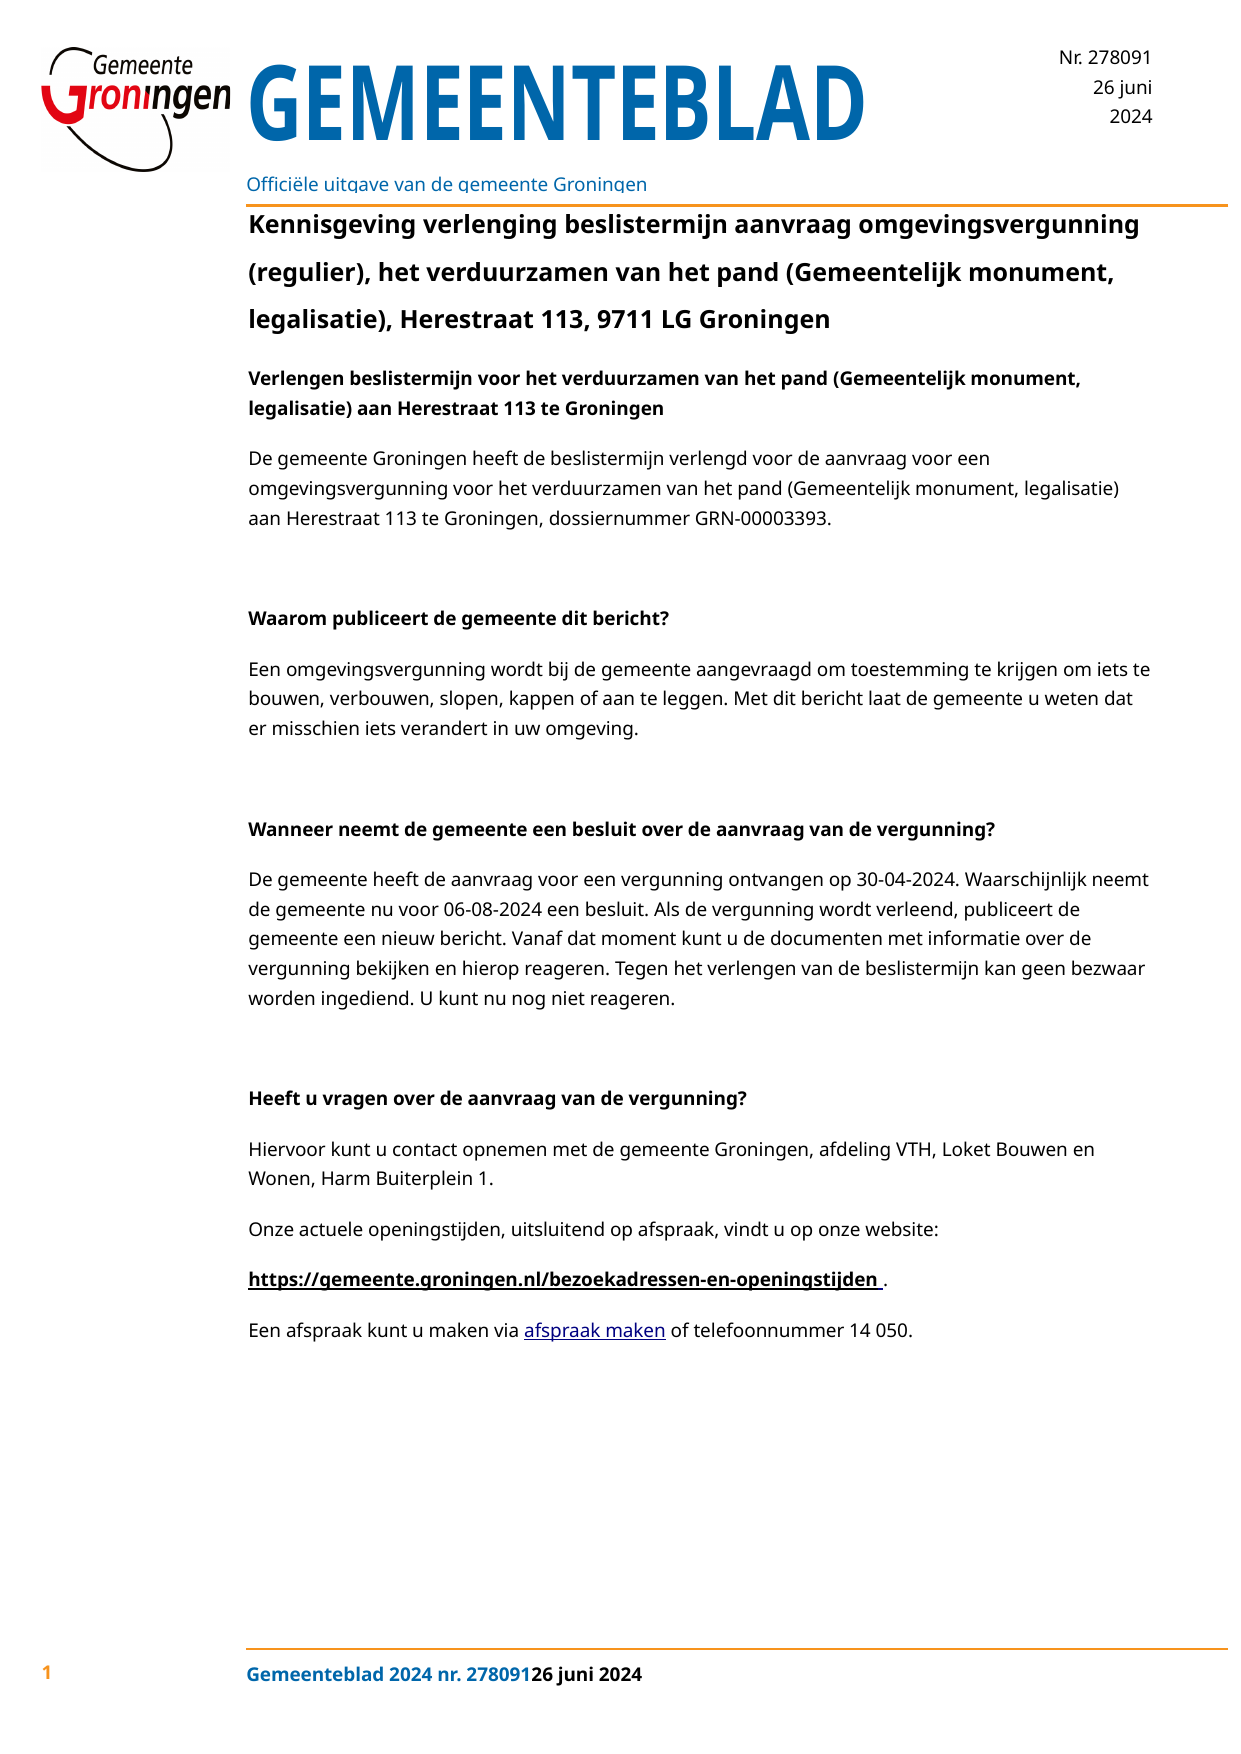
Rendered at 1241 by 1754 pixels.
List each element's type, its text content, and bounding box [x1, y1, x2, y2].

text Een omgevingsvergunning wordt bij de gemeente aangevraagd om toestemming te krijgen om iets te bouwen, verbouwen, slopen, kappen of aan te leggen. Met dit bericht laat de gemeente u weten dat er misschien iets verandert in uw omgeving. [248, 656, 1152, 741]
text Verlengen beslistermijn voor het verduurzamen van het pand (Gemeentelijk monument, legalisatie) aan Herestraat 113 te Groningen [248, 366, 1152, 421]
text Waarom publiceert de gemeente dit bericht? [248, 606, 1152, 631]
text Heeft u vragen over de aanvraag van de vergunning? [248, 1086, 1152, 1111]
text De gemeente Groningen heeft de beslistermijn verlengd voor de aanvraag voor een omgevingsvergunning voor het verduurzamen van het pand (Gemeentelijk monument, legalisatie) aan Herestraat 113 te Groningen, dossiernummer GRN-00003393. [248, 446, 1152, 530]
text De gemeente heeft de aanvraag voor een vergunning ontvangen op 30-04-2024. Waarschijnlijk neemt de gemeente nu voor 06-08-2024 een besluit. Als de vergunning wordt verleend, publiceert de gemeente een nieuw bericht. Vanaf dat moment kunt u de documenten met informatie over de vergunning bekijken en hierop reageren. Tegen het verlengen van de beslistermijn kan geen bezwaar worden ingediend. U kunt nu nog niet reageren. [248, 866, 1152, 1010]
text Kennisgeving verlenging beslistermijn aanvraag omgevingsvergunning (regulier), het verduurzamen van het pand (Gemeentelijk monument, legalisatie), Herestraat 113, 9711 LG Groningen [248, 207, 1152, 336]
text Onze actuele openingstijden, uitsluitend op afspraak, vindt u op onze website: [248, 1216, 1152, 1242]
text Hiervoor kunt u contact opnemen met de gemeente Groningen, afdeling VTH, Loket Bouwen en Wonen, Harm Buiterplein 1. [248, 1136, 1152, 1191]
text Wanneer neemt de gemeente een besluit over de aanvraag van de vergunning? [248, 816, 1152, 842]
text Een afspraak kunt u maken via afspraak maken of telefoonnummer 14 050. [248, 1317, 1152, 1342]
text https://gemeente.groningen.nl/bezoekadressen-en-openingstijden . [248, 1266, 1152, 1292]
picture [41, 47, 231, 172]
